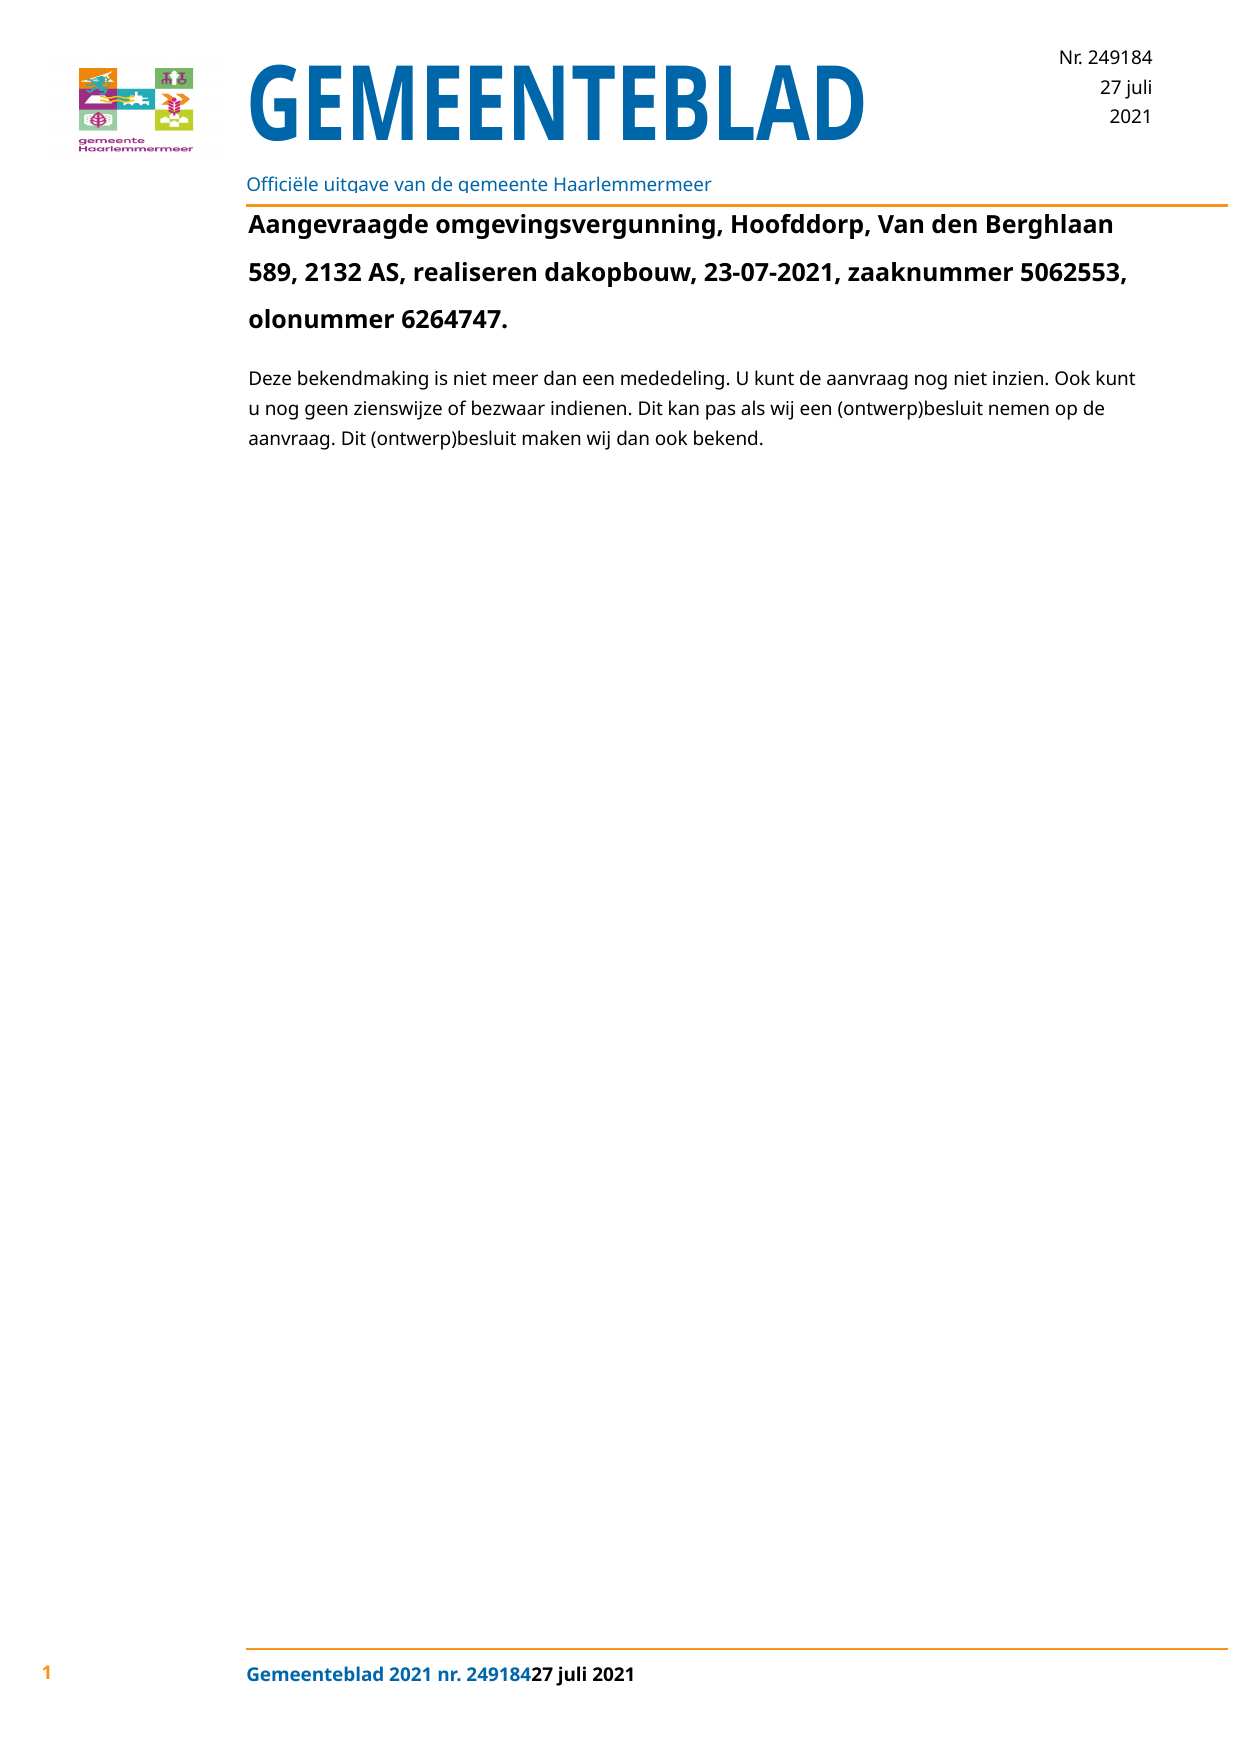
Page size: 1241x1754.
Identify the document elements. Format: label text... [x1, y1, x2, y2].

text Aangevraagde omgevingsvergunning, Hoofddorp, Van den Berghlaan 589, 2132 AS, realiseren dakopbouw, 23-07-2021, zaaknummer 5062553, olonummer 6264747. [248, 207, 1152, 336]
picture [41, 47, 231, 172]
text Deze bekendmaking is niet meer dan een mededeling. U kunt de aanvraag nog niet inzien. Ook kunt u nog geen zienswijze of bezwaar indienen. Dit kan pas als wij een (ontwerp)besluit nemen op de aanvraag. Dit (ontwerp)besluit maken wij dan ook bekend. [248, 366, 1152, 450]
